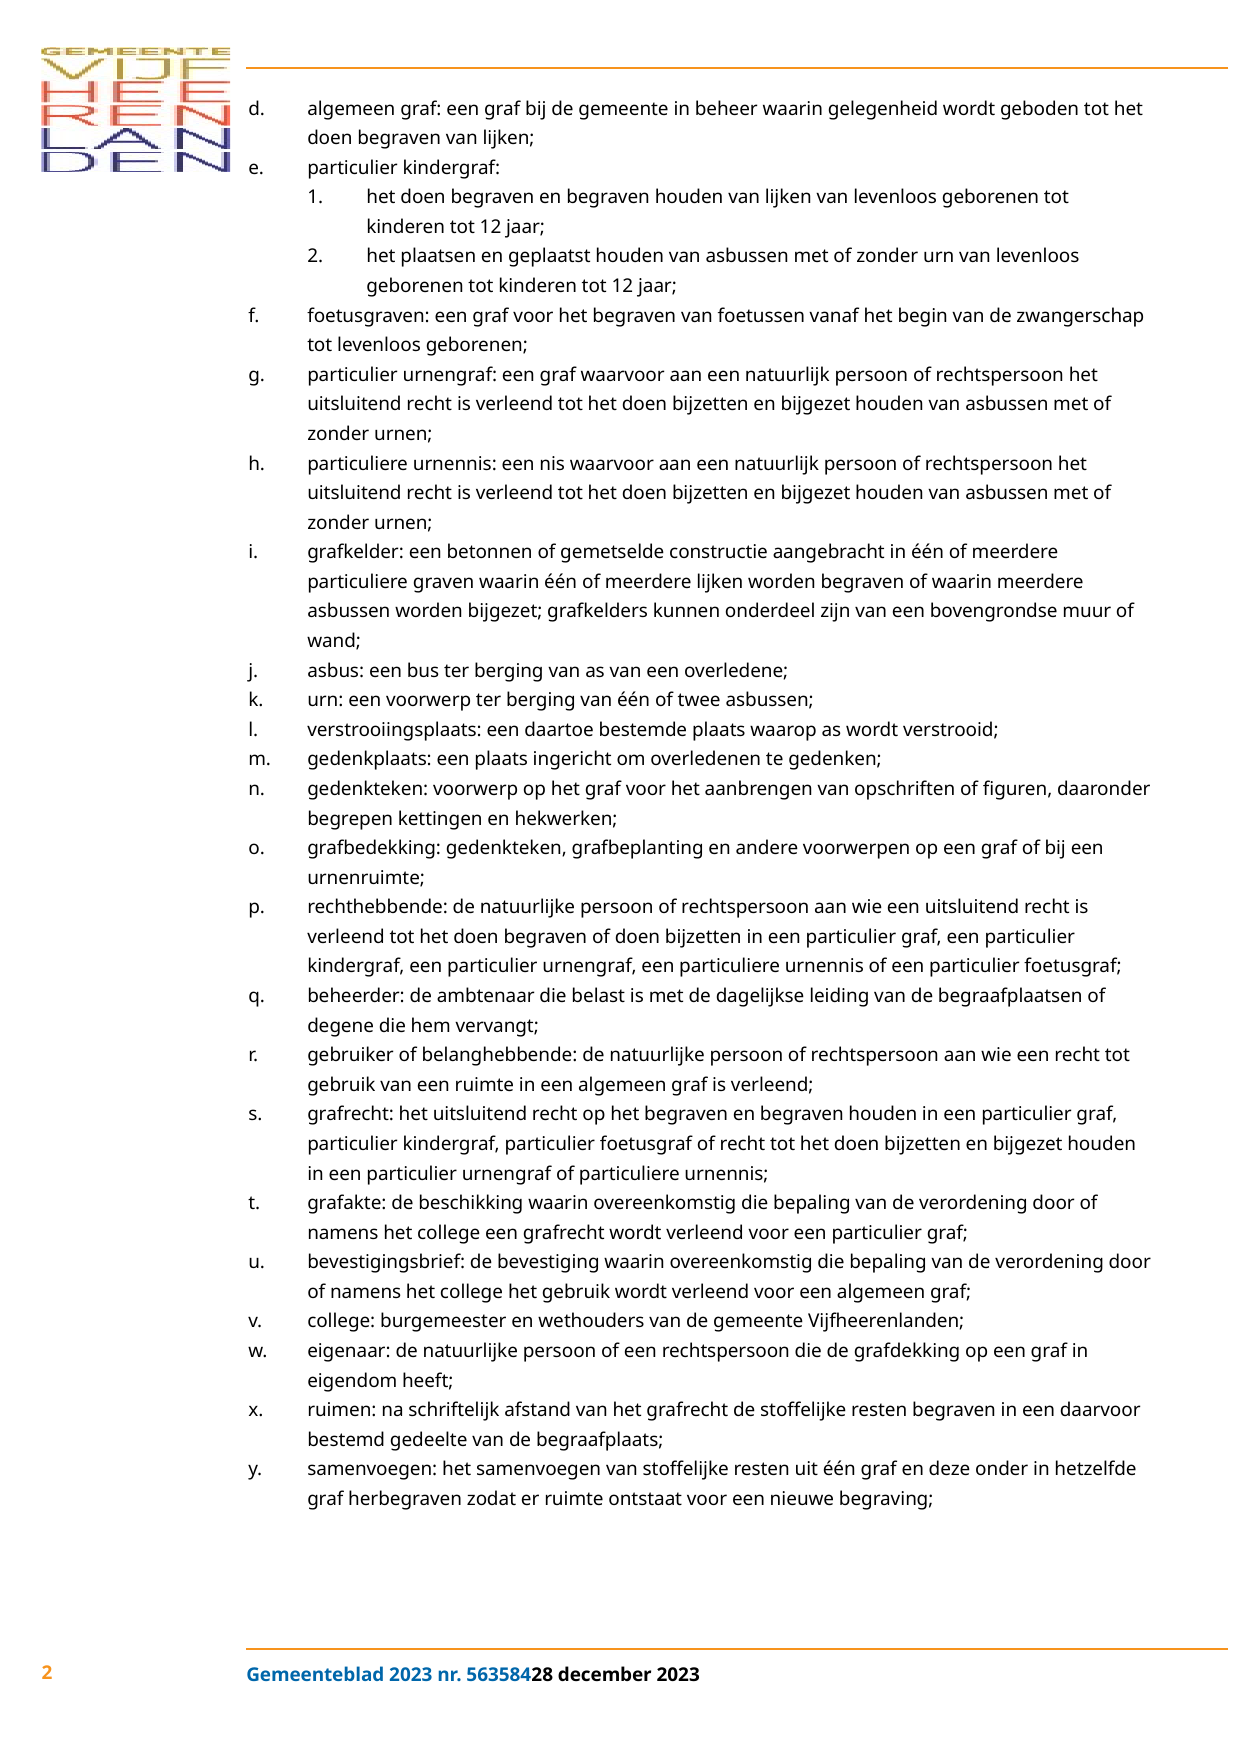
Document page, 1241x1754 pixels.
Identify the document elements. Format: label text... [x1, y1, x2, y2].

list particuliere urnennis: een nis waarvoor aan een natuurlijk persoon of rechtspersoon het uitsluitend recht is verleend tot het doen bijzetten en bijgezet houden van asbussen met of zonder urnen; [248, 450, 1152, 535]
list gebruiker of belanghebbende: de natuurlijke persoon of rechtspersoon aan wie een recht tot gebruik van een ruimte in een algemeen graf is verleend; [248, 1041, 1152, 1097]
list algemeen graf: een graf bij de gemeente in beheer waarin gelegenheid wordt geboden tot het doen begraven van lijken; [248, 95, 1152, 150]
list ruimen: na schriftelijk afstand van het grafrecht de stoffelijke resten begraven in een daarvoor bestemd gedeelte van de begraafplaats; [248, 1396, 1152, 1452]
list eigenaar: de natuurlijke persoon of een rechtspersoon die de grafdekking op een graf in eigendom heeft; [248, 1337, 1152, 1393]
list beheerder: de ambtenaar die belast is met de dagelijkse leiding van de begraafplaatsen of degene die hem vervangt; [248, 982, 1152, 1038]
list het plaatsen en geplaatst houden van asbussen met of zonder urn van levenloos geborenen tot kinderen tot 12 jaar; [307, 243, 1152, 298]
list urn: een voorwerp ter berging van één of twee asbussen; [248, 686, 1152, 712]
list foetusgraven: een graf voor het begraven van foetussen vanaf het begin van de zwangerschap tot levenloos geborenen; [248, 302, 1152, 357]
list bevestigingsbrief: de bevestiging waarin overeenkomstig die bepaling van de verordening door of namens het college het gebruik wordt verleend voor een algemeen graf; [248, 1248, 1152, 1304]
list grafrecht: het uitsluitend recht op het begraven en begraven houden in een particulier graf, particulier kindergraf, particulier foetusgraf of recht tot het doen bijzetten en bijgezet houden in een particulier urnengraf of particuliere urnennis; [248, 1101, 1152, 1186]
list grafkelder: een betonnen of gemetselde constructie aangebracht in één of meerdere particuliere graven waarin één of meerdere lijken worden begraven of waarin meerdere asbussen worden bijgezet; grafkelders kunnen onderdeel zijn van een bovengrondse muur of wand; [248, 538, 1152, 653]
list samenvoegen: het samenvoegen van stoffelijke resten uit één graf en deze onder in hetzelfde graf herbegraven zodat er ruimte ontstaat voor een nieuwe begraving; [248, 1456, 1152, 1511]
list verstrooiingsplaats: een daartoe bestemde plaats waarop as wordt verstrooid; [248, 716, 1152, 742]
picture [41, 47, 231, 172]
list particulier urnengraf: een graf waarvoor aan een natuurlijk persoon of rechtspersoon het uitsluitend recht is verleend tot het doen bijzetten en bijgezet houden van asbussen met of zonder urnen; [248, 361, 1152, 446]
list college: burgemeester en wethouders van de gemeente Vijfheerenlanden; [248, 1308, 1152, 1333]
list particulier kindergraf: [248, 154, 1152, 180]
list grafbedekking: gedenkteken, grafbeplanting en andere voorwerpen op een graf of bij een urnenruimte; [248, 834, 1152, 890]
list grafakte: de beschikking waarin overeenkomstig die bepaling van de verordening door of namens het college een grafrecht wordt verleend voor een particulier graf; [248, 1189, 1152, 1245]
list gedenkteken: voorwerp op het graf voor het aanbrengen van opschriften of figuren, daaronder begrepen kettingen en hekwerken; [248, 775, 1152, 831]
list het doen begraven en begraven houden van lijken van levenloos geborenen tot kinderen tot 12 jaar; [307, 183, 1152, 239]
list asbus: een bus ter berging van as van een overledene; [248, 657, 1152, 683]
list gedenkplaats: een plaats ingericht om overledenen te gedenken; [248, 746, 1152, 771]
list rechthebbende: de natuurlijke persoon of rechtspersoon aan wie een uitsluitend recht is verleend tot het doen begraven of doen bijzetten in een particulier graf, een particulier kindergraf, een particulier urnengraf, een particuliere urnennis of een particulier foetusgraf; [248, 893, 1152, 978]
